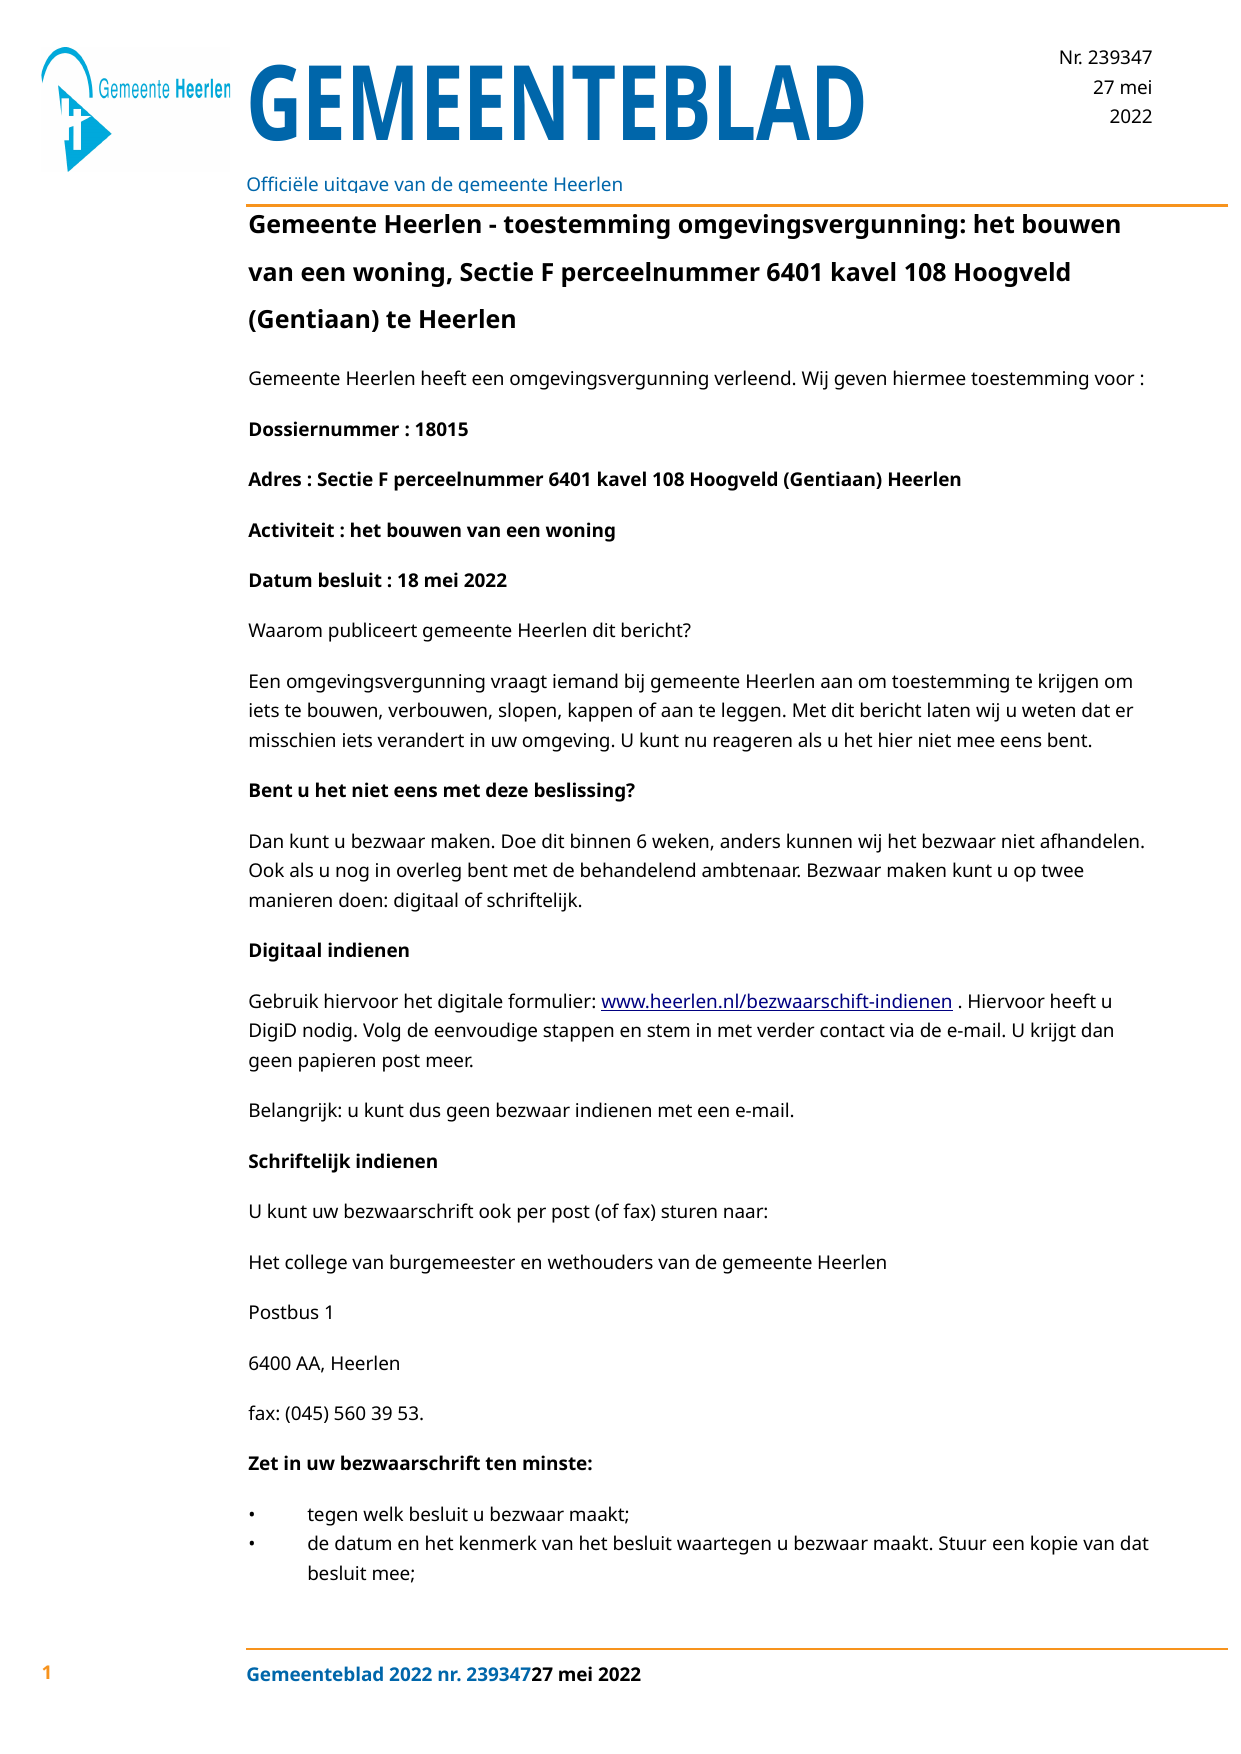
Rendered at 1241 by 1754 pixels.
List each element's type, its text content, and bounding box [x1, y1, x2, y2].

text Gemeente Heerlen heeft een omgevingsvergunning verleend. Wij geven hiermee toestemming voor : [248, 366, 1152, 391]
list de datum en het kenmerk van het besluit waartegen u bezwaar maakt. Stuur een kopie van dat besluit mee; [248, 1531, 1152, 1586]
text Activiteit : het bouwen van een woning [248, 517, 1152, 542]
text Digitaal indienen [248, 938, 1152, 963]
text U kunt uw bezwaarschrift ook per post (of fax) sturen naar: [248, 1198, 1152, 1224]
text Adres : Sectie F perceelnummer 6401 kavel 108 Hoogveld (Gentiaan) Heerlen [248, 466, 1152, 492]
text Belangrijk: u kunt dus geen bezwaar indienen met een e-mail. [248, 1098, 1152, 1123]
text Waarom publiceert gemeente Heerlen dit bericht? [248, 618, 1152, 643]
text Gemeente Heerlen - toestemming omgevingsvergunning: het bouwen van een woning, Sectie F perceelnummer 6401 kavel 108 Hoogveld (Gentiaan) te Heerlen [248, 207, 1152, 336]
text Gebruik hiervoor het digitale formulier: www.heerlen.nl/bezwaarschift-indienen . Hiervoor heeft u DigiD nodig. Volg de eenvoudige stappen en stem in met verder contact via de e-mail. U krijgt dan geen papieren post meer. [248, 988, 1152, 1073]
text Zet in uw bezwaarschrift ten minste: [248, 1451, 1152, 1476]
text Een omgevingsvergunning vraagt iemand bij gemeente Heerlen aan om toestemming te krijgen om iets te bouwen, verbouwen, slopen, kappen of aan te leggen. Met dit bericht laten wij u weten dat er misschien iets verandert in uw omgeving. U kunt nu reageren als u het hier niet mee eens bent. [248, 668, 1152, 753]
text Bent u het niet eens met deze beslissing? [248, 778, 1152, 803]
list tegen welk besluit u bezwaar maakt; [248, 1501, 1152, 1527]
text 6400 AA, Heerlen [248, 1350, 1152, 1375]
text Dossiernummer : 18015 [248, 416, 1152, 442]
text Dan kunt u bezwaar maken. Doe dit binnen 6 weken, anders kunnen wij het bezwaar niet afhandelen. Ook als u nog in overleg bent met de behandelend ambtenaar. Bezwaar maken kunt u op twee manieren doen: digitaal of schriftelijk. [248, 828, 1152, 913]
text Postbus 1 [248, 1299, 1152, 1325]
text Het college van burgemeester en wethouders van de gemeente Heerlen [248, 1249, 1152, 1274]
picture [41, 47, 231, 172]
text Datum besluit : 18 mei 2022 [248, 567, 1152, 593]
text fax: (045) 560 39 53. [248, 1400, 1152, 1426]
picture [41, 47, 59, 70]
text Schriftelijk indienen [248, 1148, 1152, 1174]
